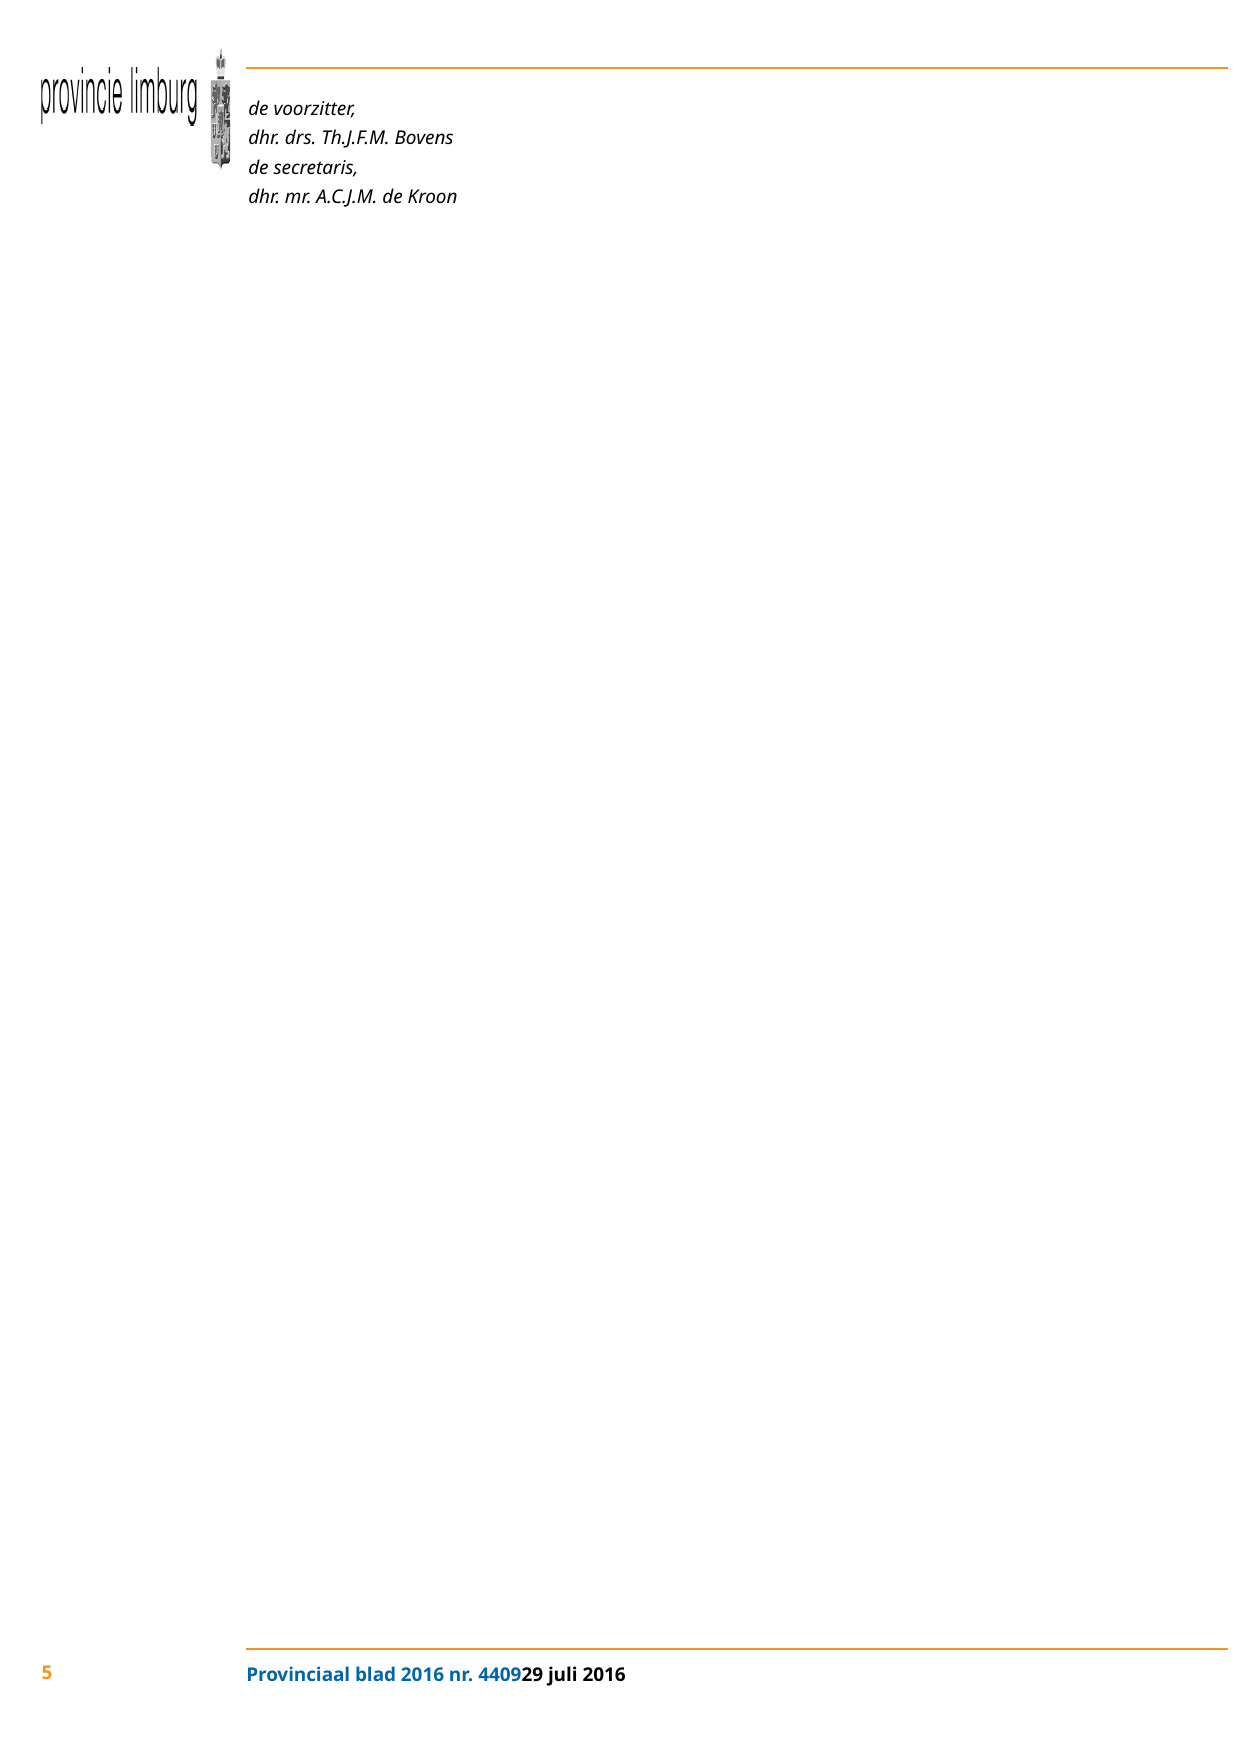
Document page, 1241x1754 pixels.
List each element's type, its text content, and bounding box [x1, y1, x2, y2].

text dhr. drs. Th.J.F.M. Bovens [248, 124, 1152, 150]
text dhr. mr. A.C.J.M. de Kroon [248, 183, 1152, 209]
text de voorzitter, [248, 95, 1152, 121]
picture [41, 47, 231, 172]
text de secretaris, [248, 154, 1152, 180]
